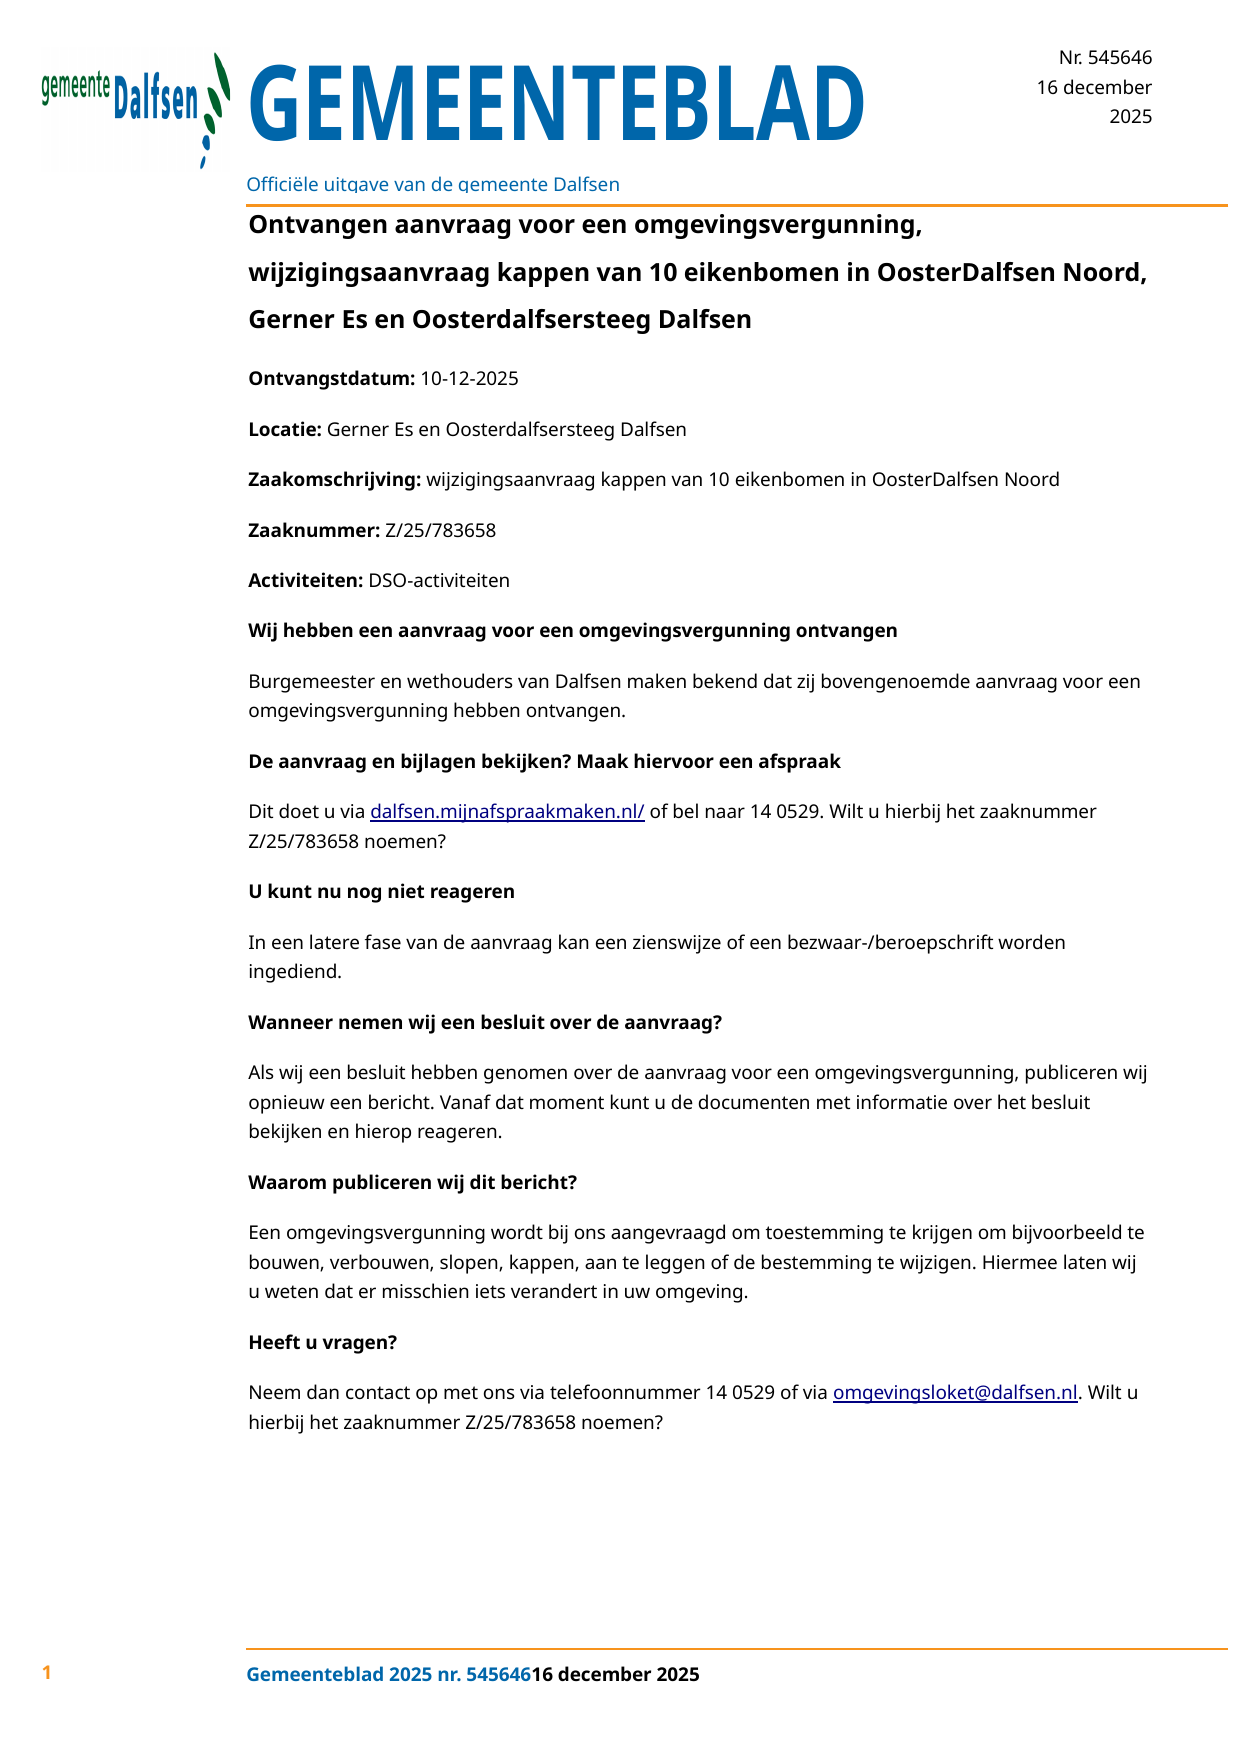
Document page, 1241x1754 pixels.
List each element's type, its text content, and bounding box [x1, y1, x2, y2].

text In een latere fase van de aanvraag kan een zienswijze of een bezwaar-/beroepschrift worden ingediend. [248, 929, 1152, 984]
text Als wij een besluit hebben genomen over de aanvraag voor een omgevingsvergunning, publiceren wij opnieuw een bericht. Vanaf dat moment kunt u de documenten met informatie over het besluit bekijken en hierop reageren. [248, 1059, 1152, 1144]
picture [41, 47, 231, 172]
text Dit doet u via dalfsen.mijnafspraakmaken.nl/ of bel naar 14 0529. Wilt u hierbij het zaaknummer Z/25/783658 noemen? [248, 798, 1152, 854]
text Heeft u vragen? [248, 1329, 1152, 1354]
text Ontvangen aanvraag voor een omgevingsvergunning, wijzigingsaanvraag kappen van 10 eikenbomen in OosterDalfsen Noord, Gerner Es en Oosterdalfsersteeg Dalfsen [248, 207, 1152, 336]
text Neem dan contact op met ons via telefoonnummer 14 0529 of via omgevingsloket@dalfsen.nl. Wilt u hierbij het zaaknummer Z/25/783658 noemen? [248, 1379, 1152, 1434]
text De aanvraag en bijlagen bekijken? Maak hiervoor een afspraak [248, 748, 1152, 774]
text Locatie: Gerner Es en Oosterdalfsersteeg Dalfsen [248, 416, 1152, 442]
text U kunt nu nog niet reageren [248, 878, 1152, 904]
text Waarom publiceren wij dit bericht? [248, 1169, 1152, 1194]
text Wanneer nemen wij een besluit over de aanvraag? [248, 1009, 1152, 1034]
text Wij hebben een aanvraag voor een omgevingsvergunning ontvangen [248, 618, 1152, 643]
text Burgemeester en wethouders van Dalfsen maken bekend dat zij bovengenoemde aanvraag voor een omgevingsvergunning hebben ontvangen. [248, 668, 1152, 723]
text Zaaknummer: Z/25/783658 [248, 517, 1152, 542]
text Een omgevingsvergunning wordt bij ons aangevraagd om toestemming te krijgen om bijvoorbeeld te bouwen, verbouwen, slopen, kappen, aan te leggen of de bestemming te wijzigen. Hiermee laten wij u weten dat er misschien iets verandert in uw omgeving. [248, 1219, 1152, 1304]
text Activiteiten: DSO-activiteiten [248, 567, 1152, 593]
text Ontvangstdatum: 10-12-2025 [248, 366, 1152, 391]
text Zaakomschrijving: wijzigingsaanvraag kappen van 10 eikenbomen in OosterDalfsen Noord [248, 466, 1152, 492]
